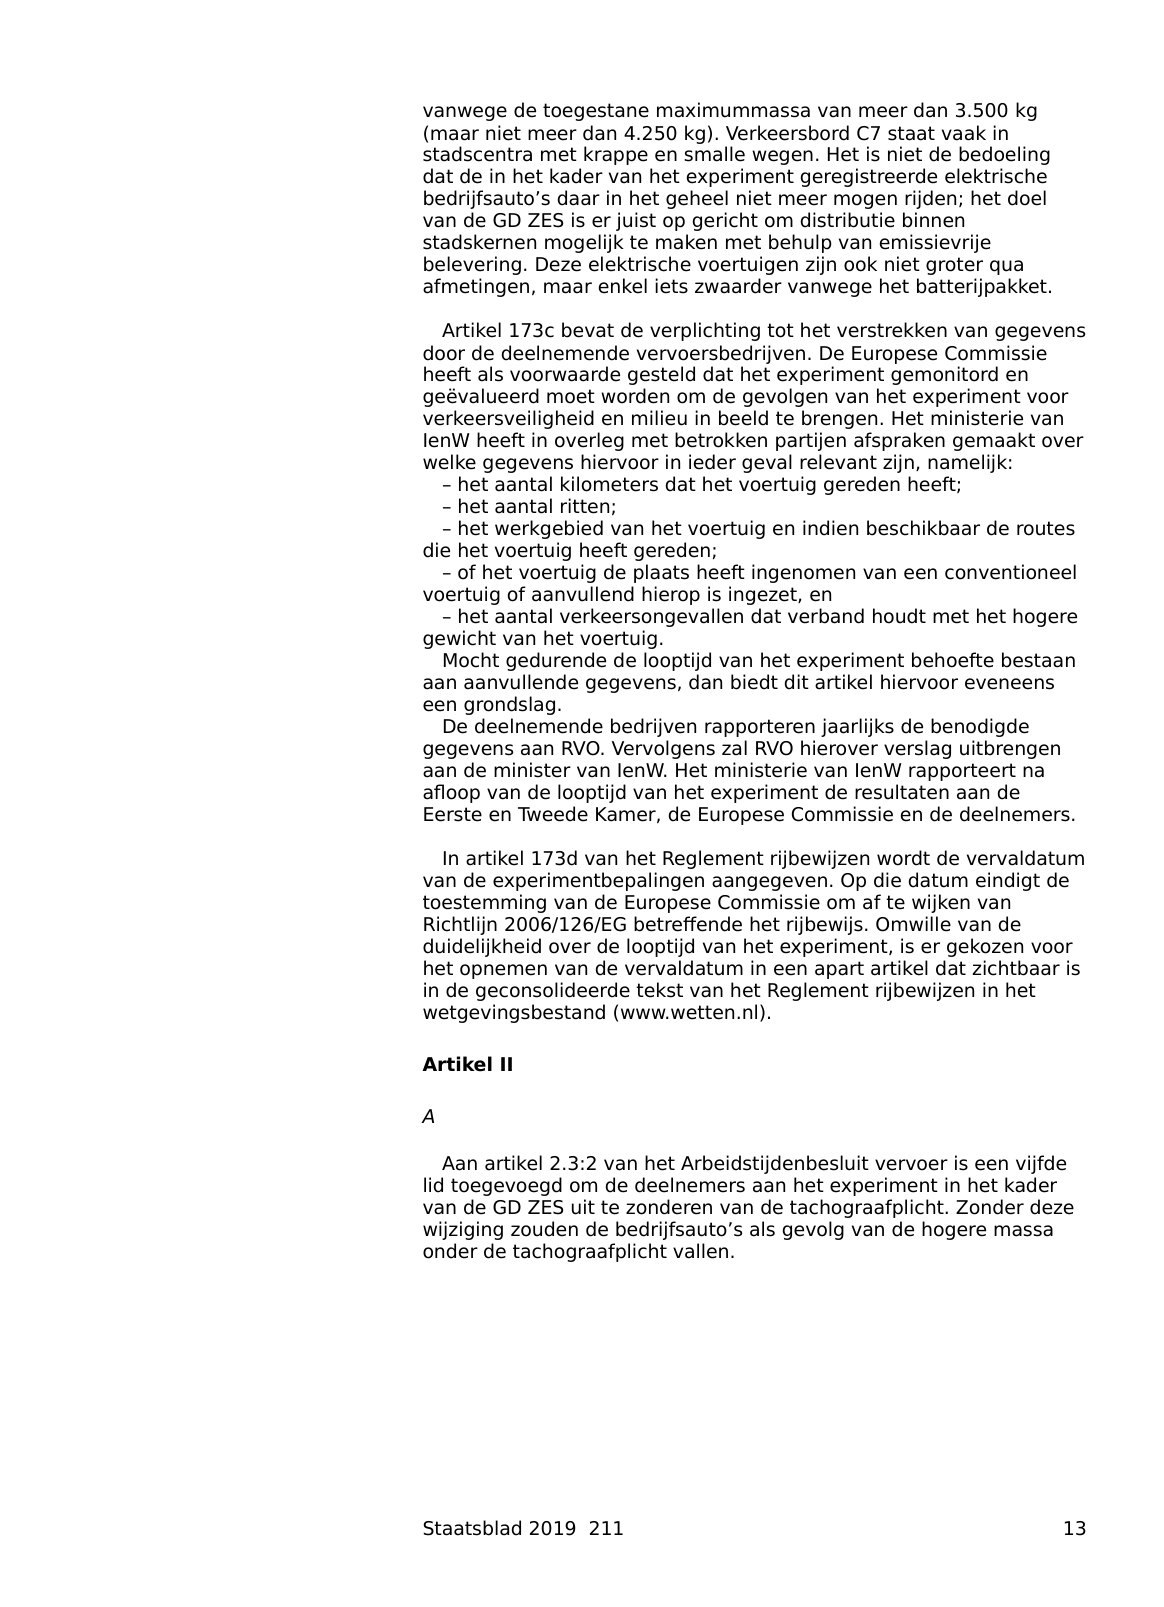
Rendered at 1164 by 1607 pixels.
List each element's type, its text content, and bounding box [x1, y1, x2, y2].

text De deelnemende bedrijven rapporteren jaarlijks de benodigde gegevens aan RVO. Vervolgens zal RVO hierover verslag uitbrengen aan de minister van IenW. Het ministerie van IenW rapporteert na afloop van de looptijd van het experiment de resultaten aan de Eerste en Tweede Kamer, de Europese Commissie en de deelnemers. [422, 716, 1087, 826]
text – of het voertuig de plaats heeft ingenomen van een conventioneel voertuig of aanvullend hierop is ingezet, en [422, 562, 1087, 606]
text – het werkgebied van het voertuig en indien beschikbaar de routes die het voertuig heeft gereden; [422, 518, 1087, 562]
text – het aantal kilometers dat het voertuig gereden heeft; [422, 474, 1087, 496]
text vanwege de toegestane maximummassa van meer dan 3.500 kg (maar niet meer dan 4.250 kg). Verkeersbord C7 staat vaak in stadscentra met krappe en smalle wegen. Het is niet de bedoeling dat de in het kader van het experiment geregistreerde elektrische bedrijfsauto’s daar in het geheel niet meer mogen rijden; het doel van de GD ZES is er juist op gericht om distributie binnen stadskernen mogelijk te maken met behulp van emissievrije belevering. Deze elektrische voertuigen zijn ook niet groter qua afmetingen, maar enkel iets zwaarder vanwege het batterijpakket. [422, 100, 1087, 298]
text Aan artikel 2.3:2 van het Arbeidstijdenbesluit vervoer is een vijfde lid toegevoegd om de deelnemers aan het experiment in het kader van de GD ZES uit te zonderen van de tachograafplicht. Zonder deze wijziging zouden de bedrijfsauto’s als gevolg van de hogere massa onder de tachograafplicht vallen. [422, 1153, 1087, 1263]
subtitle A [422, 1106, 1087, 1128]
text Artikel 173c bevat de verplichting tot het verstrekken van gegevens door de deelnemende vervoersbedrijven. De Europese Commissie heeft als voorwaarde gesteld dat het experiment gemonitord en geëvalueerd moet worden om de gevolgen van het experiment voor verkeersveiligheid en milieu in beeld te brengen. Het ministerie van IenW heeft in overleg met betrokken partijen afspraken gemaakt over welke gegevens hiervoor in ieder geval relevant zijn, namelijk: [422, 320, 1087, 474]
text In artikel 173d van het Reglement rijbewijzen wordt de vervaldatum van de experimentbepalingen aangegeven. Op die datum eindigt de toestemming van de Europese Commissie om af te wijken van Richtlijn 2006/126/EG betreffende het rijbewijs. Omwille van de duidelijkheid over de looptijd van het experiment, is er gekozen voor het opnemen van de vervaldatum in een apart artikel dat zichtbaar is in de geconsolideerde tekst van het Reglement rijbewijzen in het wetgevingsbestand (www.wetten.nl). [422, 848, 1087, 1024]
text – het aantal ritten; [422, 496, 1087, 518]
text Mocht gedurende de looptijd van het experiment behoefte bestaan aan aanvullende gegevens, dan biedt dit artikel hiervoor eveneens een grondslag. [422, 650, 1087, 716]
subtitle Artikel II [422, 1054, 1087, 1076]
text – het aantal verkeersongevallen dat verband houdt met het hogere gewicht van het voertuig. [422, 606, 1087, 650]
